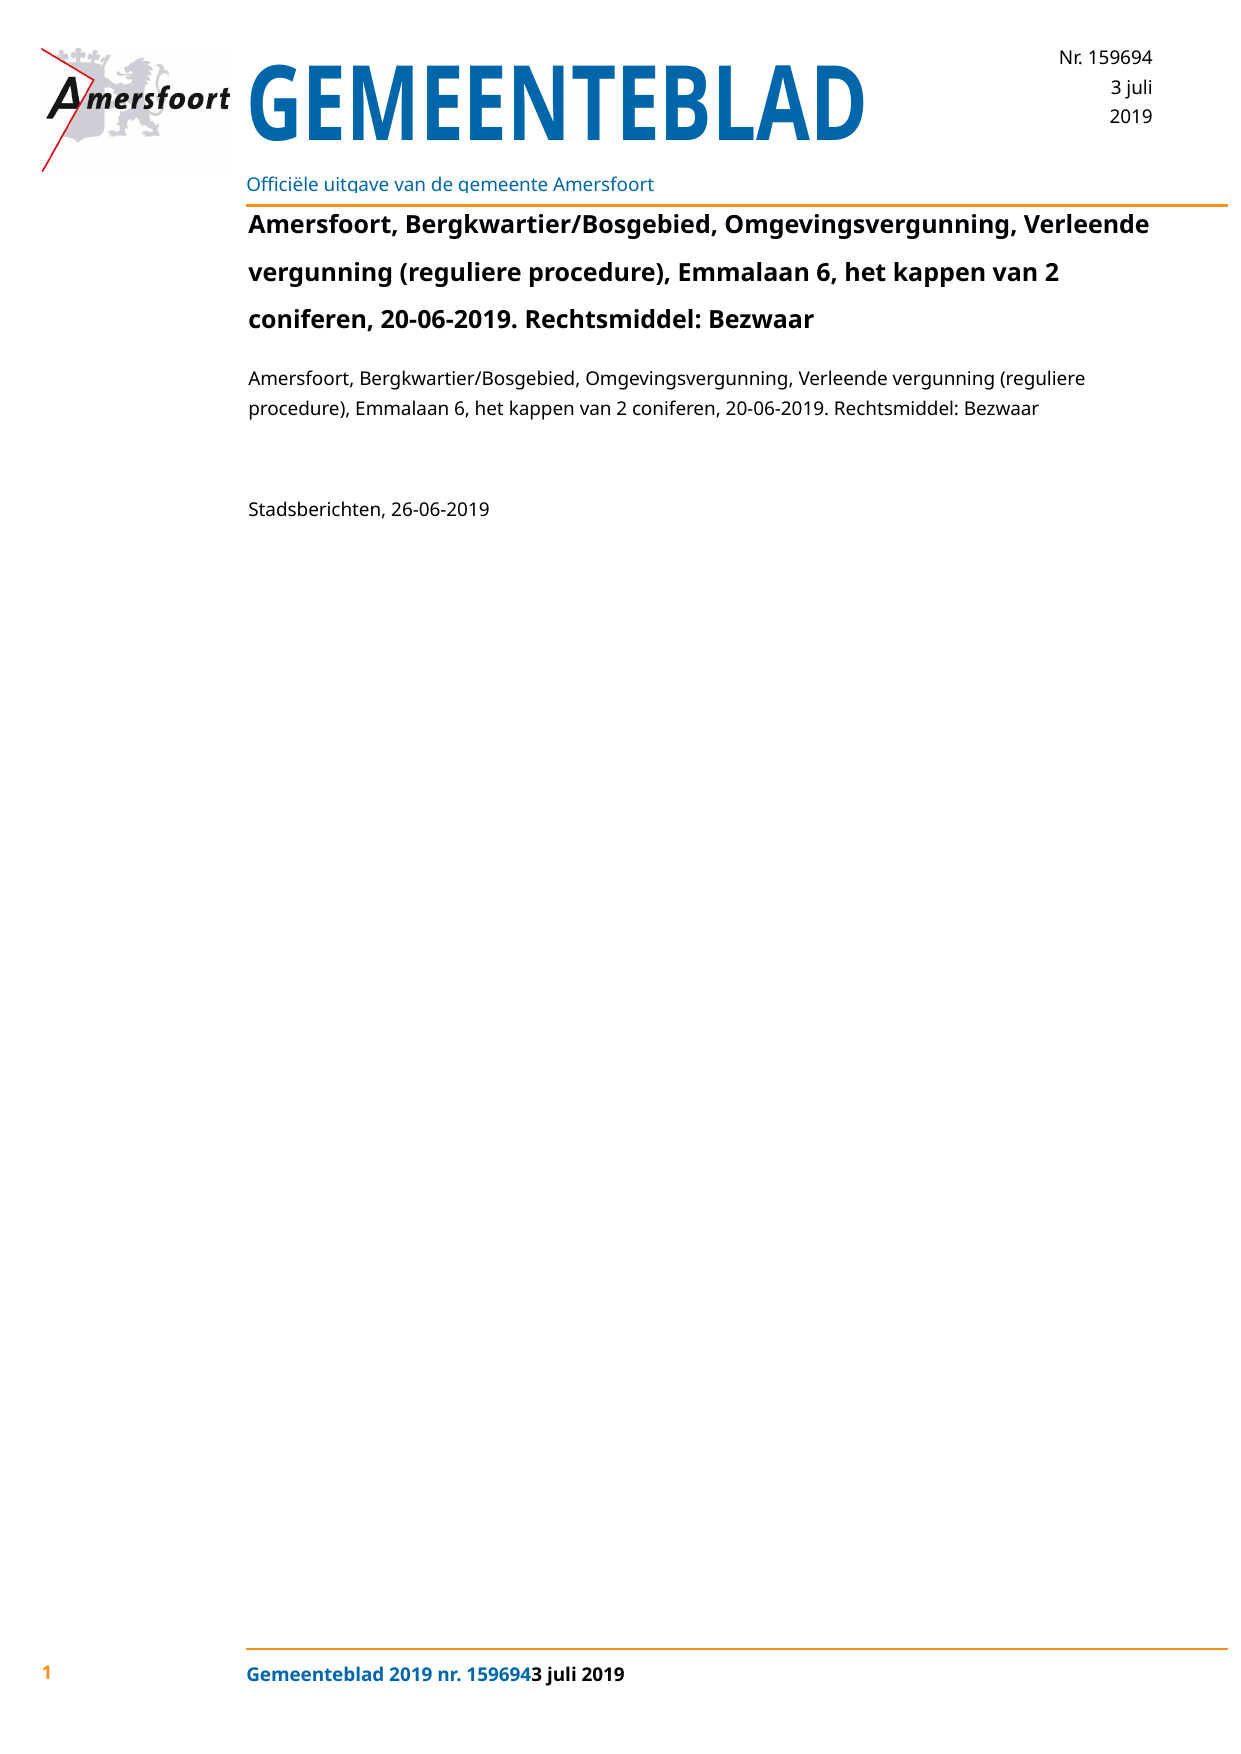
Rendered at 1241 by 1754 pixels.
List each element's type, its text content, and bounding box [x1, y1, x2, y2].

text Amersfoort, Bergkwartier/Bosgebied, Omgevingsvergunning, Verleende vergunning (reguliere procedure), Emmalaan 6, het kappen van 2 coniferen, 20-06-2019. Rechtsmiddel: Bezwaar [248, 207, 1152, 336]
text Amersfoort, Bergkwartier/Bosgebied, Omgevingsvergunning, Verleende vergunning (reguliere procedure), Emmalaan 6, het kappen van 2 coniferen, 20-06-2019. Rechtsmiddel: Bezwaar [248, 366, 1152, 421]
text Stadsberichten, 26-06-2019 [248, 496, 1152, 522]
picture [41, 47, 231, 172]
